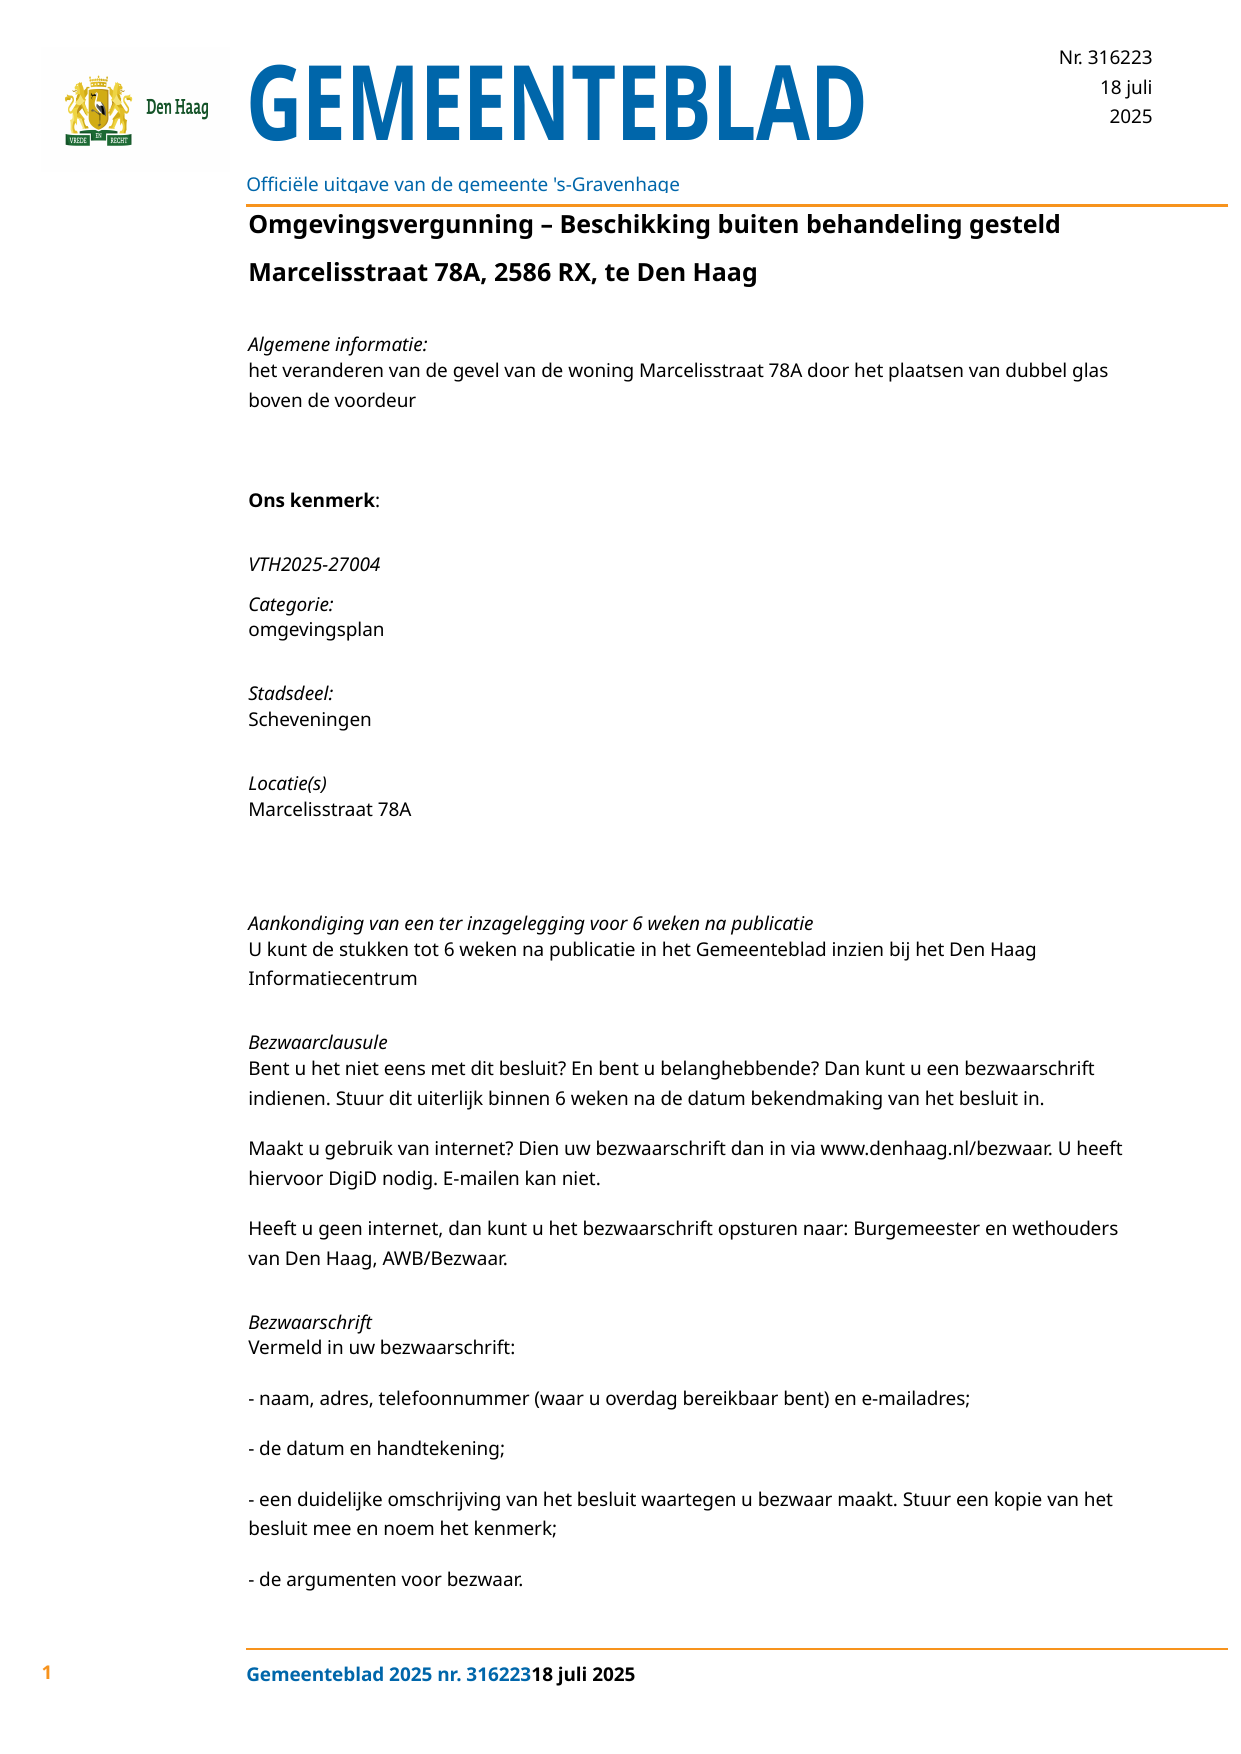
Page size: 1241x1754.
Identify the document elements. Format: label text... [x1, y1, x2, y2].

text Locatie(s) [248, 770, 1152, 796]
text U kunt de stukken tot 6 weken na publicatie in het Gemeenteblad inzien bij het Den Haag Informatiecentrum [248, 936, 1152, 991]
picture [41, 47, 231, 172]
text VTH2025-27004 [248, 552, 1152, 577]
text - een duidelijke omschrijving van het besluit waartegen u bezwaar maakt. Stuur een kopie van het besluit mee en noem het kenmerk; [248, 1486, 1152, 1541]
text Bent u het niet eens met dit besluit? En bent u belanghebbende? Dan kunt u een bezwaarschrift indienen. Stuur dit uiterlijk binnen 6 weken na de datum bekendmaking van het besluit in. [248, 1055, 1152, 1111]
text Heeft u geen internet, dan kunt u het bezwaarschrift opsturen naar: Burgemeester en wethouders van Den Haag, AWB/Bezwaar. [248, 1215, 1152, 1271]
text Bezwaarschrift [248, 1309, 1152, 1334]
text Omgevingsvergunning – Beschikking buiten behandeling gesteld Marcelisstraat 78A, 2586 RX, te Den Haag [248, 207, 1152, 288]
text Algemene informatie: [248, 331, 1152, 357]
text Aankondiging van een ter inzagelegging voor 6 weken na publicatie [248, 910, 1152, 936]
text Vermeld in uw bezwaarschrift: [248, 1334, 1152, 1360]
text - de datum en handtekening; [248, 1435, 1152, 1461]
text het veranderen van de gevel van de woning Marcelisstraat 78A door het plaatsen van dubbel glas boven de voordeur [248, 357, 1152, 412]
text Categorie: [248, 591, 1152, 617]
text Ons kenmerk: [248, 488, 1152, 513]
text - naam, adres, telefoonnummer (waar u overdag bereikbaar bent) en e-mailadres; [248, 1385, 1152, 1411]
text Bezwaarclausule [248, 1029, 1152, 1055]
text Maakt u gebruik van internet? Dien uw bezwaarschrift dan in via www.denhaag.nl/bezwaar. U heeft hiervoor DigiD nodig. E-mailen kan niet. [248, 1135, 1152, 1191]
text Stadsdeel: [248, 681, 1152, 706]
text - de argumenten voor bezwaar. [248, 1566, 1152, 1592]
text Scheveningen [248, 706, 1152, 732]
text Marcelisstraat 78A [248, 796, 1152, 822]
text omgevingsplan [248, 617, 1152, 642]
